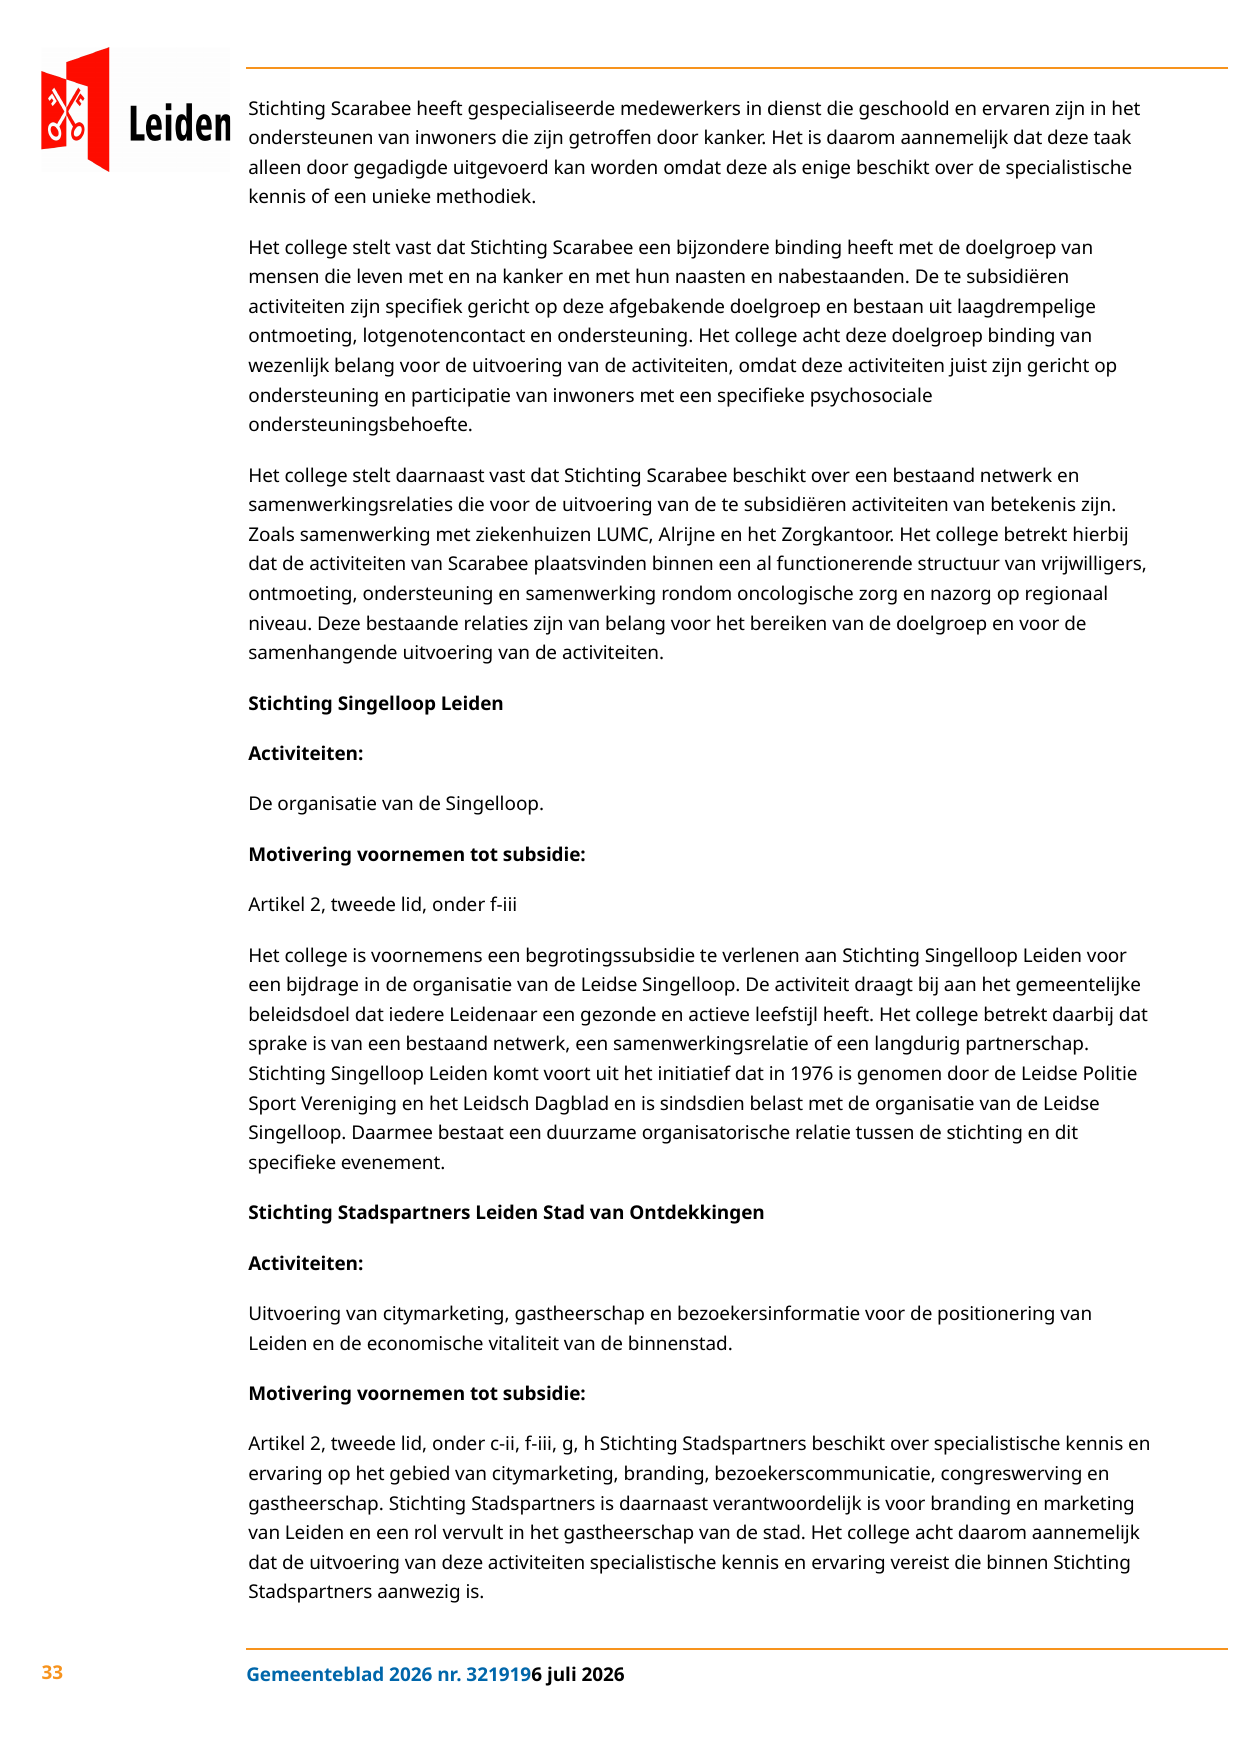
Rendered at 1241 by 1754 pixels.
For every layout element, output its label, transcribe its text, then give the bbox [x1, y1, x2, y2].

text Activiteiten: [248, 1250, 1152, 1276]
picture [41, 47, 231, 172]
text Artikel 2, tweede lid, onder f-iii [248, 891, 1152, 917]
text Het college stelt daarnaast vast dat Stichting Scarabee beschikt over een bestaand netwerk en samenwerkingsrelaties die voor de uitvoering van de te subsidiëren activiteiten van betekenis zijn. Zoals samenwerking met ziekenhuizen LUMC, Alrijne en het Zorgkantoor. Het college betrekt hierbij dat de activiteiten van Scarabee plaatsvinden binnen een al functionerende structuur van vrijwilligers, ontmoeting, ondersteuning en samenwerking rondom oncologische zorg en nazorg op regionaal niveau. Deze bestaande relaties zijn van belang voor het bereiken van de doelgroep en voor de samenhangende uitvoering van de activiteiten. [248, 462, 1152, 665]
text Stichting Scarabee heeft gespecialiseerde medewerkers in dienst die geschoold en ervaren zijn in het ondersteunen van inwoners die zijn getroffen door kanker. Het is daarom aannemelijk dat deze taak alleen door gegadigde uitgevoerd kan worden omdat deze als enige beschikt over de specialistische kennis of een unieke methodiek. [248, 95, 1152, 209]
text Artikel 2, tweede lid, onder c-ii, f-iii, g, h Stichting Stadspartners beschikt over specialistische kennis en ervaring op het gebied van citymarketing, branding, bezoekerscommunicatie, congreswerving en gastheerschap. Stichting Stadspartners is daarnaast verantwoordelijk is voor branding en marketing van Leiden en een rol vervult in het gastheerschap van de stad. Het college acht daarom aannemelijk dat de uitvoering van deze activiteiten specialistische kennis en ervaring vereist die binnen Stichting Stadspartners aanwezig is. [248, 1431, 1152, 1604]
text Stichting Stadspartners Leiden Stad van Ontdekkingen [248, 1199, 1152, 1225]
text Uitvoering van citymarketing, gastheerschap en bezoekersinformatie voor de positionering van Leiden en de economische vitaliteit van de binnenstad. [248, 1300, 1152, 1356]
text Motivering voornemen tot subsidie: [248, 1380, 1152, 1406]
text Activiteiten: [248, 740, 1152, 766]
text Het college stelt vast dat Stichting Scarabee een bijzondere binding heeft met de doelgroep van mensen die leven met en na kanker en met hun naasten en nabestaanden. De te subsidiëren activiteiten zijn specifiek gericht op deze afgebakende doelgroep en bestaan uit laagdrempelige ontmoeting, lotgenotencontact en ondersteuning. Het college acht deze doelgroep binding van wezenlijk belang voor de uitvoering van de activiteiten, omdat deze activiteiten juist zijn gericht op ondersteuning en participatie van inwoners met een specifieke psychosociale ondersteuningsbehoefte. [248, 234, 1152, 437]
text Stichting Singelloop Leiden [248, 690, 1152, 716]
text Motivering voornemen tot subsidie: [248, 841, 1152, 867]
text De organisatie van de Singelloop. [248, 791, 1152, 816]
text Het college is voornemens een begrotingssubsidie te verlenen aan Stichting Singelloop Leiden voor een bijdrage in de organisatie van de Leidse Singelloop. De activiteit draagt bij aan het gemeentelijke beleidsdoel dat iedere Leidenaar een gezonde en actieve leefstijl heeft. Het college betrekt daarbij dat sprake is van een bestaand netwerk, een samenwerkingsrelatie of een langdurig partnerschap. Stichting Singelloop Leiden komt voort uit het initiatief dat in 1976 is genomen door de Leidse Politie Sport Vereniging en het Leidsch Dagblad en is sindsdien belast met de organisatie van de Leidse Singelloop. Daarmee bestaat een duurzame organisatorische relatie tussen de stichting en dit specifieke evenement. [248, 942, 1152, 1175]
